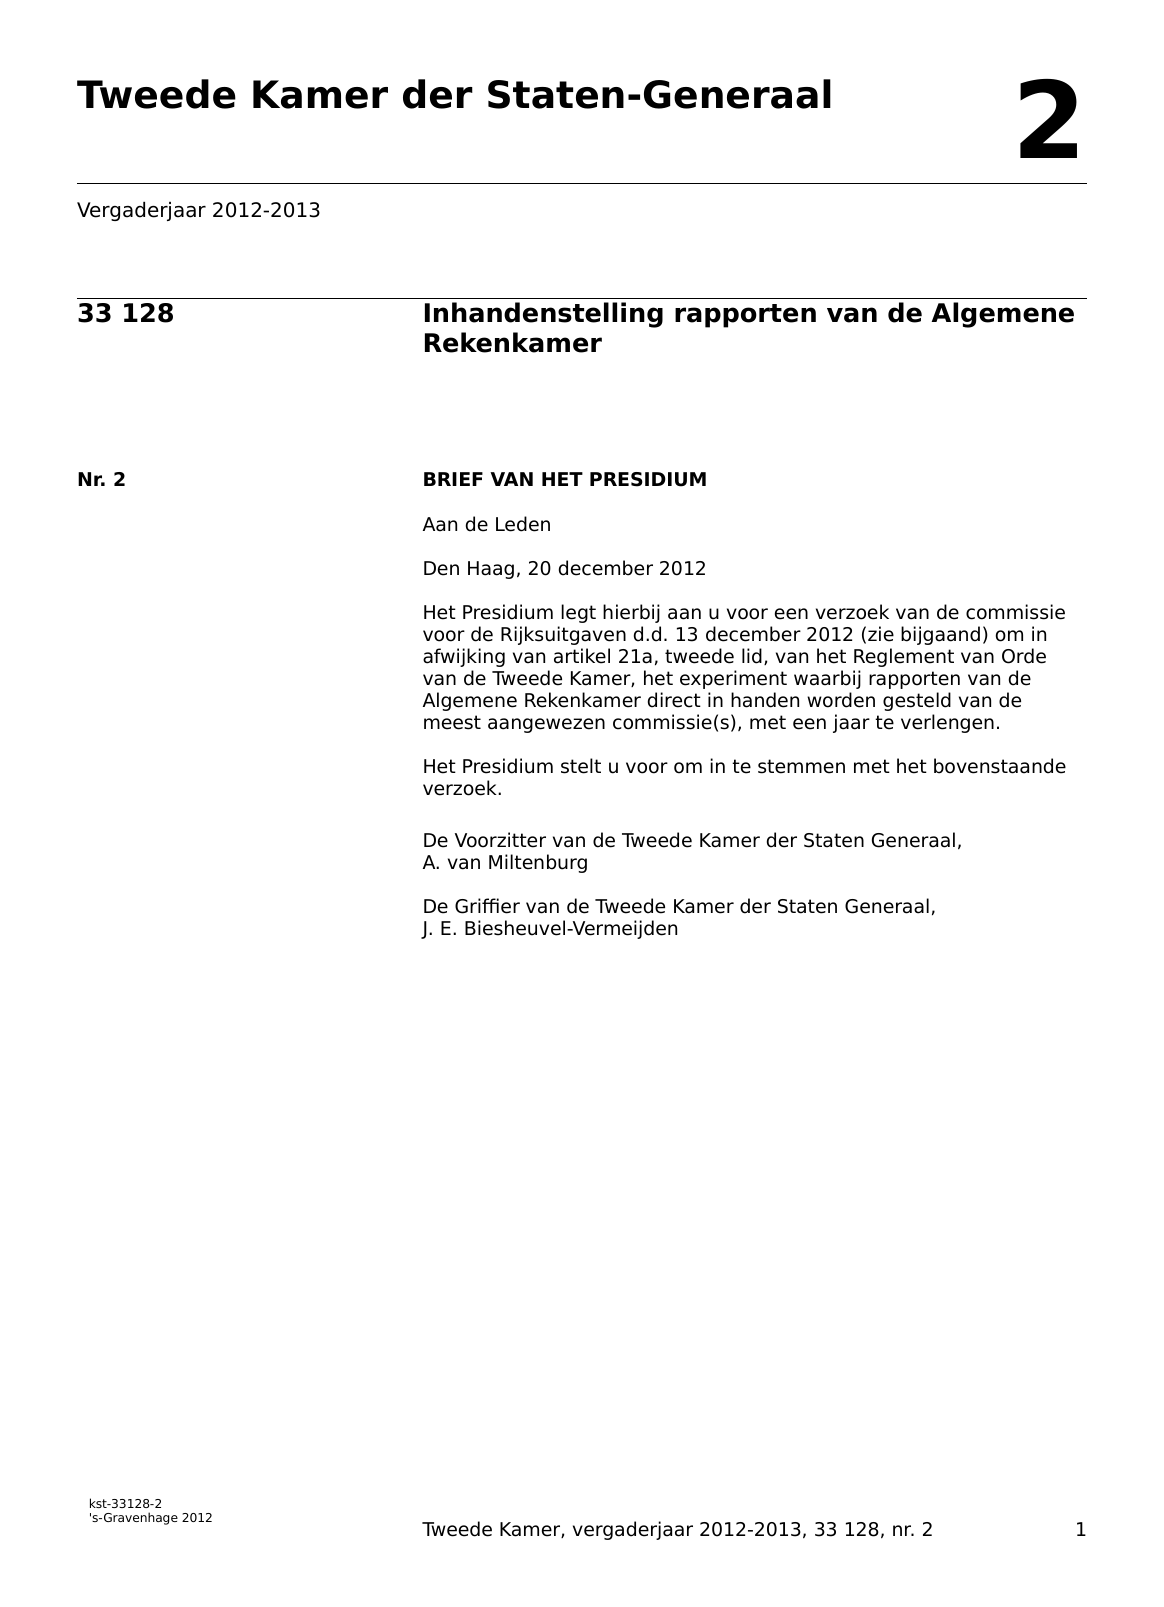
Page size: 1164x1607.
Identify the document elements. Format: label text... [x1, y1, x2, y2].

subtitle 33 128 Inhandenstelling rapporten van de Algemene Rekenkamer [77, 299, 1087, 358]
text 's-Gravenhage 2012 [88, 1511, 323, 1525]
table_header 2 [886, 59, 1087, 183]
text Het Presidium stelt u voor om in te stemmen met het bovenstaande verzoek. [422, 756, 1087, 800]
text Aan de Leden [422, 513, 1087, 536]
table_cell Vergaderjaar 2012-2013 [77, 184, 1087, 298]
text De Voorzitter van de Tweede Kamer der Staten Generaal, A. van Miltenburg [422, 830, 1087, 874]
subtitle Nr. 2 BRIEF VAN HET PRESIDIUM [77, 469, 1087, 491]
text Den Haag, 20 december 2012 [422, 558, 1087, 580]
text Het Presidium legt hierbij aan u voor een verzoek van de commissie voor de Rijksuitgaven d.d. 13 december 2012 (zie bijgaand) om in afwijking van artikel 21a, tweede lid, van het Reglement van Orde van de Tweede Kamer, het experiment waarbij rapporten van de Algemene Rekenkamer direct in handen worden gesteld van de meest aangewezen commissie(s), met een jaar te verlengen. [422, 602, 1087, 734]
text kst-33128-2 [88, 1497, 323, 1511]
text De Griffier van de Tweede Kamer der Staten Generaal, J. E. Biesheuvel-Vermeijden [422, 896, 1087, 940]
table_header Tweede Kamer der Staten-Generaal [77, 59, 886, 183]
